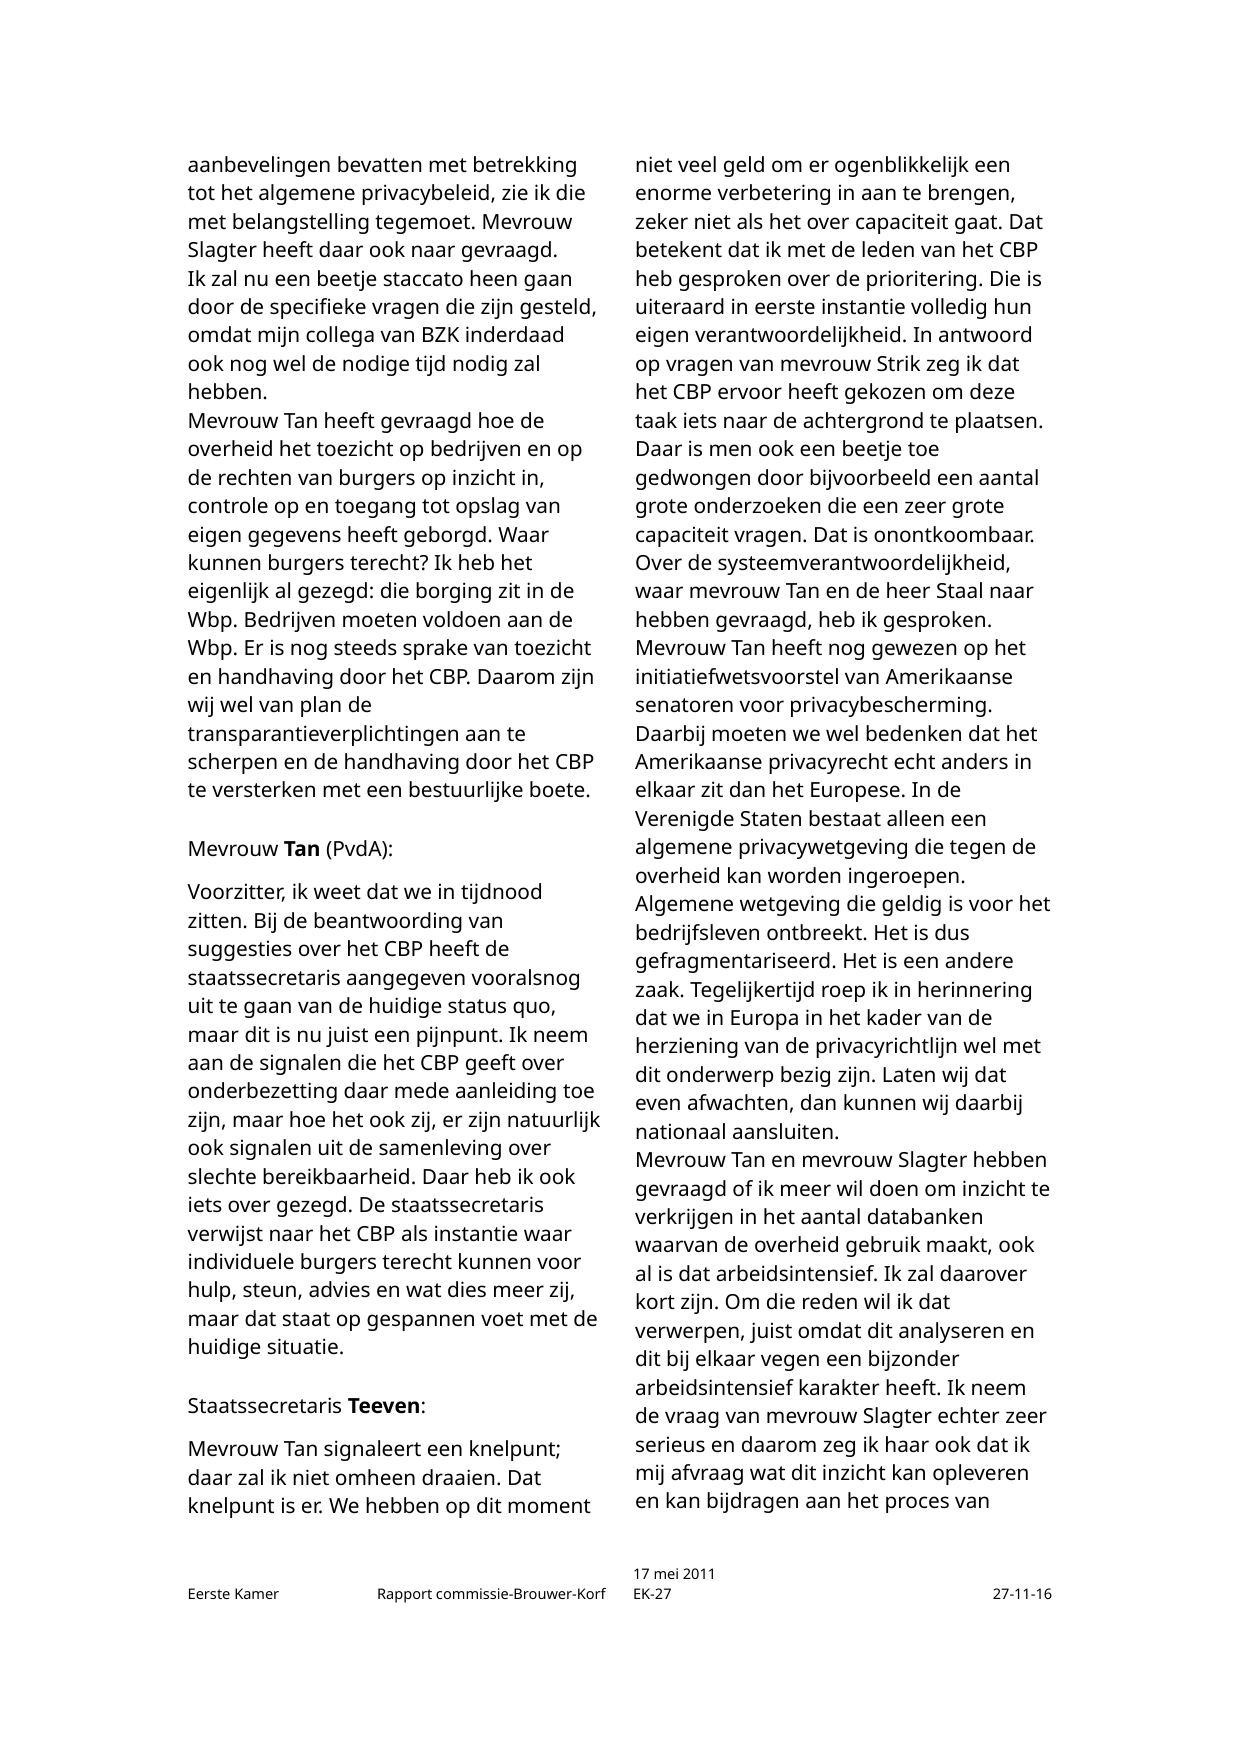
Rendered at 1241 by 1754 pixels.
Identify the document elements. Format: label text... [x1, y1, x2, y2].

text Mevrouw Tan en mevrouw Slagter hebben gevraagd of ik meer wil doen om inzicht te verkrijgen in het aantal databanken waarvan de overheid gebruik maakt, ook al is dat arbeidsintensief. Ik zal daarover kort zijn. Om die reden wil ik dat verwerpen, juist omdat dit analyseren en dit bij elkaar vegen een bijzonder arbeidsintensief karakter heeft. Ik neem de vraag van mevrouw Slagter echter zeer serieus en daarom zeg ik haar ook dat ik mij afvraag wat dit inzicht kan opleveren en kan bijdragen aan het proces van [635, 1145, 1053, 1515]
text niet veel geld om er ogenblikkelijk een enorme verbetering in aan te brengen, zeker niet als het over capaciteit gaat. Dat betekent dat ik met de leden van het CBP heb gesproken over de prioritering. Die is uiteraard in eerste instantie volledig hun eigen verantwoordelijkheid. In antwoord op vragen van mevrouw Strik zeg ik dat het CBP ervoor heeft gekozen om deze taak iets naar de achtergrond te plaatsen. Daar is men ook een beetje toe gedwongen door bijvoorbeeld een aantal grote onderzoeken die een zeer grote capaciteit vragen. Dat is onontkoombaar. [635, 150, 1053, 548]
text Mevrouw Tan heeft gevraagd hoe de overheid het toezicht op bedrijven en op de rechten van burgers op inzicht in, controle op en toegang tot opslag van eigen gegevens heeft geborgd. Waar kunnen burgers terecht? Ik heb het eigenlijk al gezegd: die borging zit in de Wbp. Bedrijven moeten voldoen aan de Wbp. Er is nog steeds sprake van toezicht en handhaving door het CBP. Daarom zijn wij wel van plan de transparantieverplichtingen aan te scherpen en de handhaving door het CBP te versterken met een bestuurlijke boete. [187, 406, 605, 804]
text Staatssecretaris Teeven: [187, 1391, 605, 1419]
text Mevrouw Tan signaleert een knelpunt; daar zal ik niet omheen draaien. Dat knelpunt is er. We hebben op dit moment [187, 1434, 605, 1520]
text Ik zal nu een beetje staccato heen gaan door de specifieke vragen die zijn gesteld, omdat mijn collega van BZK inderdaad ook nog wel de nodige tijd nodig zal hebben. [187, 264, 605, 406]
text Mevrouw Tan heeft nog gewezen op het initiatiefwetsvoorstel van Amerikaanse senatoren voor privacybescherming. Daarbij moeten we wel bedenken dat het Amerikaanse privacyrecht echt anders in elkaar zit dan het Europese. In de Verenigde Staten bestaat alleen een algemene privacywetgeving die tegen de overheid kan worden ingeroepen. Algemene wetgeving die geldig is voor het bedrijfsleven ontbreekt. Het is dus gefragmentariseerd. Het is een andere zaak. Tegelijkertijd roep ik in herinnering dat we in Europa in het kader van de herziening van de privacyrichtlijn wel met dit onderwerp bezig zijn. Laten wij dat even afwachten, dan kunnen wij daarbij nationaal aansluiten. [635, 633, 1053, 1145]
text Mevrouw Tan (PvdA): [187, 834, 605, 862]
text aanbevelingen bevatten met betrekking tot het algemene privacybeleid, zie ik die met belangstelling tegemoet. Mevrouw Slagter heeft daar ook naar gevraagd. [187, 150, 605, 264]
text Voorzitter, ik weet dat we in tijdnood zitten. Bij de beantwoording van suggesties over het CBP heeft de staatssecretaris aangegeven vooralsnog uit te gaan van de huidige status quo, maar dit is nu juist een pijnpunt. Ik neem aan de signalen die het CBP geeft over onderbezetting daar mede aanleiding toe zijn, maar hoe het ook zij, er zijn natuurlijk ook signalen uit de samenleving over slechte bereikbaarheid. Daar heb ik ook iets over gezegd. De staatssecretaris verwijst naar het CBP als instantie waar individuele burgers terecht kunnen voor hulp, steun, advies en wat dies meer zij, maar dat staat op gespannen voet met de huidige situatie. [187, 877, 605, 1361]
text Over de systeemverantwoordelijkheid, waar mevrouw Tan en de heer Staal naar hebben gevraagd, heb ik gesproken. [635, 548, 1053, 633]
